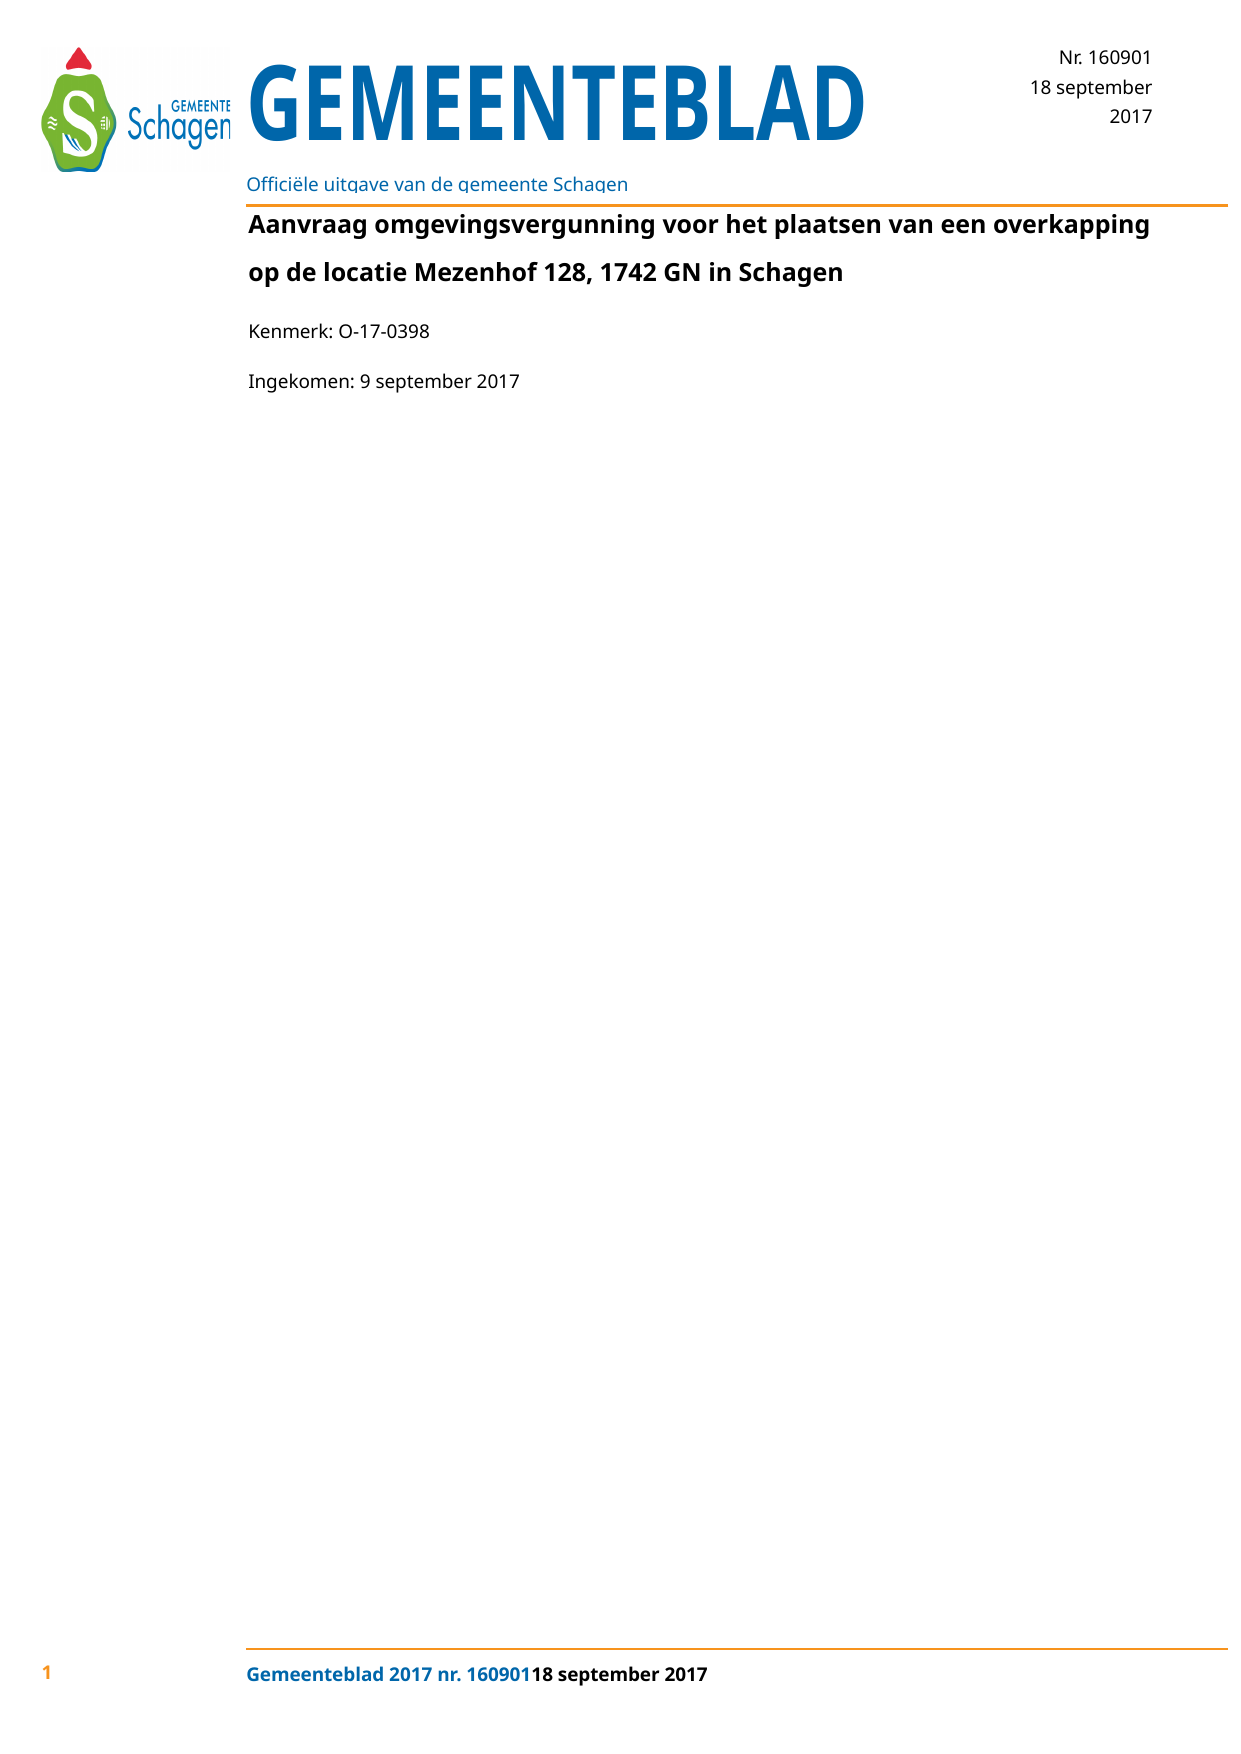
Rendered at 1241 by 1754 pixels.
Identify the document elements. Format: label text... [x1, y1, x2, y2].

picture [41, 47, 231, 172]
text Ingekomen: 9 september 2017 [248, 368, 1152, 394]
text Aanvraag omgevingsvergunning voor het plaatsen van een overkapping op de locatie Mezenhof 128, 1742 GN in Schagen [248, 207, 1152, 288]
text Kenmerk: O-17-0398 [248, 318, 1152, 344]
